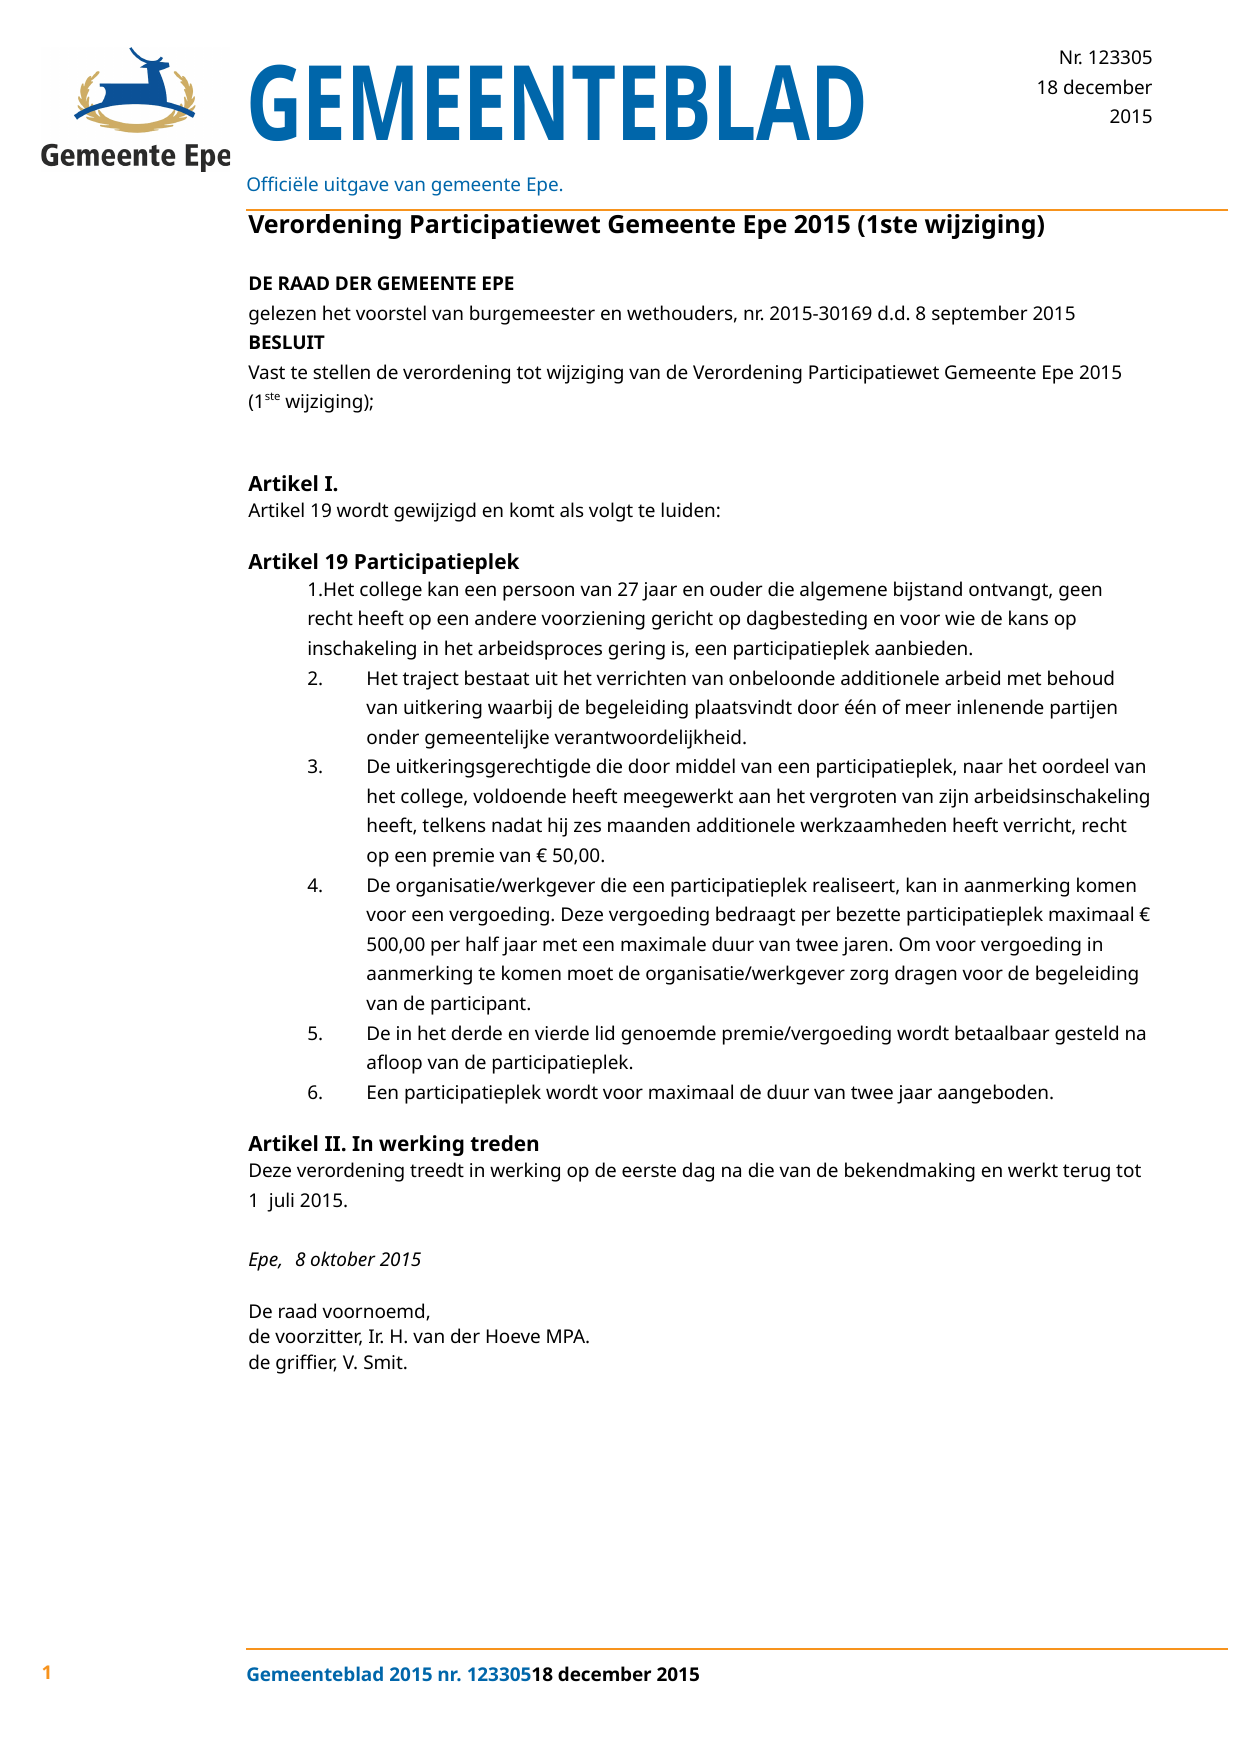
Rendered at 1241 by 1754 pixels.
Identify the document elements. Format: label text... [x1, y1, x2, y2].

text Vast te stellen de verordening tot wijziging van de Verordening Participatiewet Gemeente Epe 2015 (1ste wijziging); [248, 359, 1152, 414]
text De raad voornoemd, [248, 1298, 1152, 1324]
picture [41, 47, 231, 172]
text Artikel I. [248, 469, 1152, 497]
text gelezen het voorstel van burgemeester en wethouders, nr. 2015-30169 d.d. 8 september 2015 [248, 300, 1152, 326]
text de voorzitter, Ir. H. van der Hoeve MPA. [248, 1324, 1152, 1349]
text Artikel 19 Participatieplek [248, 547, 1152, 576]
text Epe, 8 oktober 2015 [248, 1246, 1152, 1272]
list De in het derde en vierde lid genoemde premie/vergoeding wordt betaalbaar gesteld na afloop van de participatieplek. [307, 1020, 1152, 1075]
list 1.Het college kan een persoon van 27 jaar en ouder die algemene bijstand ontvangt, geen recht heeft op een andere voorziening gericht op dagbesteding en voor wie de kans op inschakeling in het arbeidsproces gering is, een participatieplek aanbieden. [248, 576, 1152, 661]
text Verordening Participatiewet Gemeente Epe 2015 (1ste wijziging) [248, 211, 1152, 241]
list De uitkeringsgerechtigde die door middel van een participatieplek, naar het oordeel van het college, voldoende heeft meegewerkt aan het vergroten van zijn arbeidsinschakeling heeft, telkens nadat hij zes maanden additionele werkzaamheden heeft verricht, recht op een premie van € 50,00. [307, 753, 1152, 868]
text de griffier, V. Smit. [248, 1349, 1152, 1375]
text DE RAAD DER GEMEENTE EPE [248, 270, 1152, 296]
text Deze verordening treedt in werking op de eerste dag na die van de bekendmaking en werkt terug tot 1 juli 2015. [248, 1158, 1152, 1213]
text BESLUIT [248, 329, 1152, 355]
text Artikel II. In werking treden [248, 1129, 1152, 1158]
list De organisatie/werkgever die een participatieplek realiseert, kan in aanmerking komen voor een vergoeding. Deze vergoeding bedraagt per bezette participatieplek maximaal € 500,00 per half jaar met een maximale duur van twee jaren. Om voor vergoeding in aanmerking te komen moet de organisatie/werkgever zorg dragen voor de begeleiding van de participant. [307, 872, 1152, 1016]
text Artikel 19 wordt gewijzigd en komt als volgt te luiden: [248, 497, 1152, 523]
list Een participatieplek wordt voor maximaal de duur van twee jaar aangeboden. [307, 1079, 1152, 1104]
list Het traject bestaat uit het verrichten van onbeloonde additionele arbeid met behoud van uitkering waarbij de begeleiding plaatsvindt door één of meer inlenende partijen onder gemeentelijke verantwoordelijkheid. [307, 665, 1152, 749]
